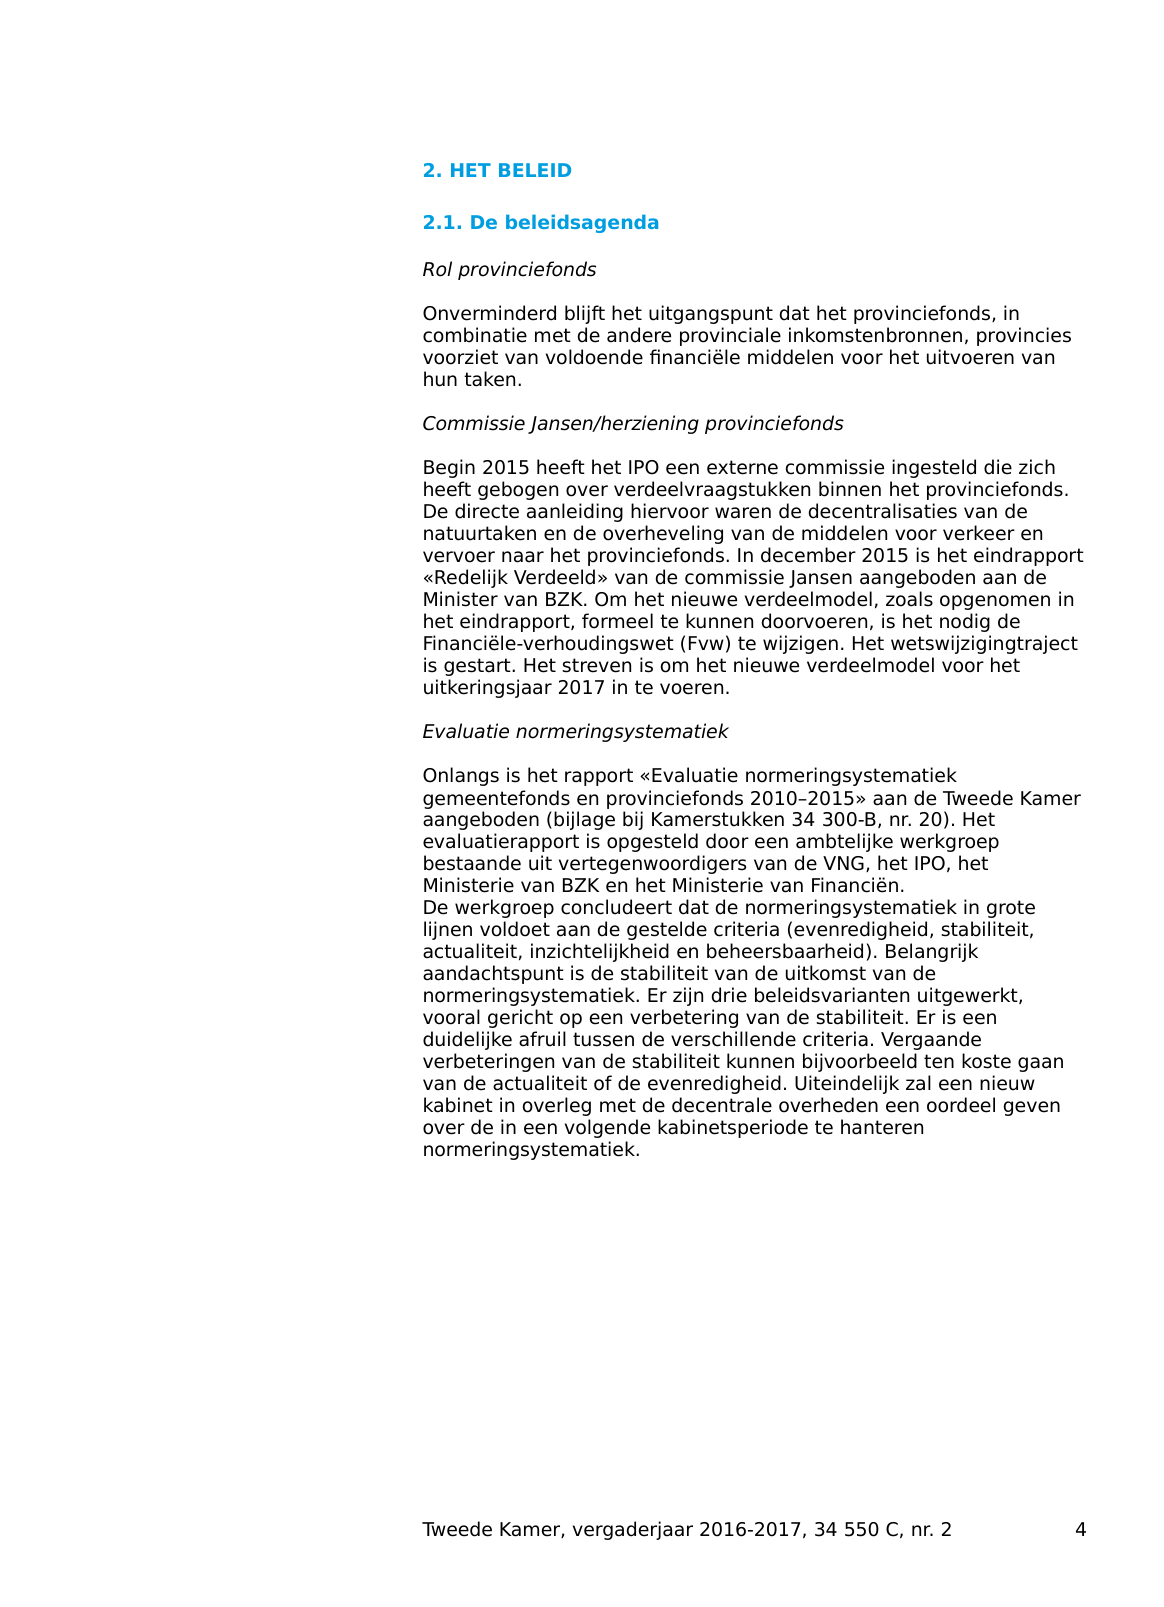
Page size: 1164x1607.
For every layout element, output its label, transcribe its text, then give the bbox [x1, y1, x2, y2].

subtitle 2.1. De beleidsagenda [422, 212, 1087, 234]
text Onlangs is het rapport «Evaluatie normeringsystematiek gemeentefonds en provinciefonds 2010–2015» aan de Tweede Kamer aangeboden (bijlage bij Kamerstukken 34 300-B, nr. 20). Het evaluatierapport is opgesteld door een ambtelijke werkgroep bestaande uit vertegenwoordigers van de VNG, het IPO, het Ministerie van BZK en het Ministerie van Financiën. [422, 765, 1087, 897]
subtitle Evaluatie normeringsystematiek [422, 721, 1087, 743]
subtitle 2. HET BELEID [422, 160, 1087, 182]
text De werkgroep concludeert dat de normeringsystematiek in grote lijnen voldoet aan de gestelde criteria (evenredigheid, stabiliteit, actualiteit, inzichtelijkheid en beheersbaarheid). Belangrijk aandachtspunt is de stabiliteit van de uitkomst van de normeringsystematiek. Er zijn drie beleidsvarianten uitgewerkt, vooral gericht op een verbetering van de stabiliteit. Er is een duidelijke afruil tussen de verschillende criteria. Vergaande verbeteringen van de stabiliteit kunnen bijvoorbeeld ten koste gaan van de actualiteit of de evenredigheid. Uiteindelijk zal een nieuw kabinet in overleg met de decentrale overheden een oordeel geven over de in een volgende kabinetsperiode te hanteren normeringsystematiek. [422, 897, 1087, 1161]
subtitle Rol provinciefonds [422, 259, 1087, 281]
text Onverminderd blijft het uitgangspunt dat het provinciefonds, in combinatie met de andere provinciale inkomstenbronnen, provincies voorziet van voldoende financiële middelen voor het uitvoeren van hun taken. [422, 303, 1087, 391]
text Begin 2015 heeft het IPO een externe commissie ingesteld die zich heeft gebogen over verdeelvraagstukken binnen het provinciefonds. De directe aanleiding hiervoor waren de decentralisaties van de natuurtaken en de overheveling van de middelen voor verkeer en vervoer naar het provinciefonds. In december 2015 is het eindrapport «Redelijk Verdeeld» van de commissie Jansen aangeboden aan de Minister van BZK. Om het nieuwe verdeelmodel, zoals opgenomen in het eindrapport, formeel te kunnen doorvoeren, is het nodig de Financiële-verhoudingswet (Fvw) te wijzigen. Het wetswijzigingtraject is gestart. Het streven is om het nieuwe verdeelmodel voor het uitkeringsjaar 2017 in te voeren. [422, 457, 1087, 699]
subtitle Commissie Jansen/herziening provinciefonds [422, 413, 1087, 435]
